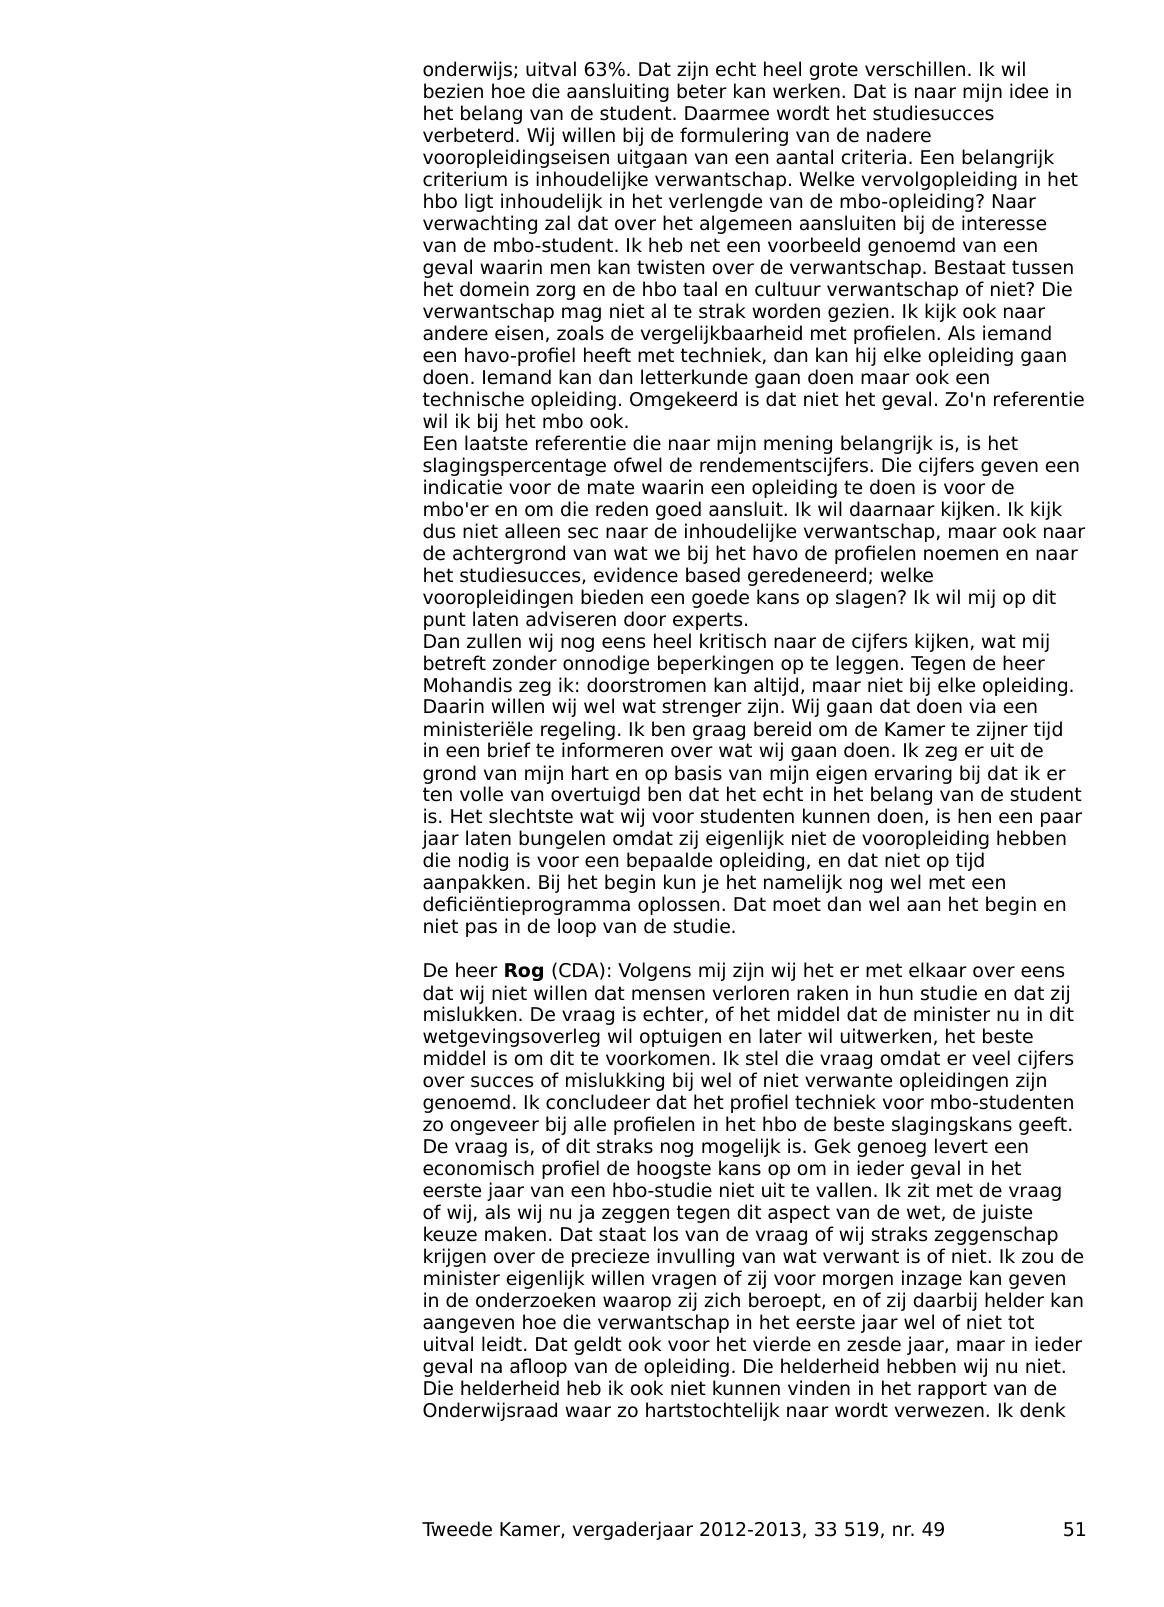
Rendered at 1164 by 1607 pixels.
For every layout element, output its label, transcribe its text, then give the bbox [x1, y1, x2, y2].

text De heer Rog (CDA): Volgens mij zijn wij het er met elkaar over eens dat wij niet willen dat mensen verloren raken in hun studie en dat zij mislukken. De vraag is echter, of het middel dat de minister nu in dit wetgevingsoverleg wil optuigen en later wil uitwerken, het beste middel is om dit te voorkomen. Ik stel die vraag omdat er veel cijfers over succes of mislukking bij wel of niet verwante opleidingen zijn genoemd. Ik concludeer dat het profiel techniek voor mbo-studenten zo ongeveer bij alle profielen in het hbo de beste slagingskans geeft. De vraag is, of dit straks nog mogelijk is. Gek genoeg levert een economisch profiel de hoogste kans op om in ieder geval in het eerste jaar van een hbo-studie niet uit te vallen. Ik zit met de vraag of wij, als wij nu ja zeggen tegen dit aspect van de wet, de juiste keuze maken. Dat staat los van de vraag of wij straks zeggenschap krijgen over de precieze invulling van wat verwant is of niet. Ik zou de minister eigenlijk willen vragen of zij voor morgen inzage kan geven in de onderzoeken waarop zij zich beroept, en of zij daarbij helder kan aangeven hoe die verwantschap in het eerste jaar wel of niet tot uitval leidt. Dat geldt ook voor het vierde en zesde jaar, maar in ieder geval na afloop van de opleiding. Die helderheid hebben wij nu niet. Die helderheid heb ik ook niet kunnen vinden in het rapport van de Onderwijsraad waar zo hartstochtelijk naar wordt verwezen. Ik denk [422, 960, 1087, 1422]
text onderwijs; uitval 63%. Dat zijn echt heel grote verschillen. Ik wil bezien hoe die aansluiting beter kan werken. Dat is naar mijn idee in het belang van de student. Daarmee wordt het studiesucces verbeterd. Wij willen bij de formulering van de nadere vooropleidingseisen uitgaan van een aantal criteria. Een belangrijk criterium is inhoudelijke verwantschap. Welke vervolgopleiding in het hbo ligt inhoudelijk in het verlengde van de mbo-opleiding? Naar verwachting zal dat over het algemeen aansluiten bij de interesse van de mbo-student. Ik heb net een voorbeeld genoemd van een geval waarin men kan twisten over de verwantschap. Bestaat tussen het domein zorg en de hbo taal en cultuur verwantschap of niet? Die verwantschap mag niet al te strak worden gezien. Ik kijk ook naar andere eisen, zoals de vergelijkbaarheid met profielen. Als iemand een havo-profiel heeft met techniek, dan kan hij elke opleiding gaan doen. Iemand kan dan letterkunde gaan doen maar ook een technische opleiding. Omgekeerd is dat niet het geval. Zo'n referentie wil ik bij het mbo ook. [422, 59, 1087, 433]
text Een laatste referentie die naar mijn mening belangrijk is, is het slagingspercentage ofwel de rendementscijfers. Die cijfers geven een indicatie voor de mate waarin een opleiding te doen is voor de mbo'er en om die reden goed aansluit. Ik wil daarnaar kijken. Ik kijk dus niet alleen sec naar de inhoudelijke verwantschap, maar ook naar de achtergrond van wat we bij het havo de profielen noemen en naar het studiesucces, evidence based geredeneerd; welke vooropleidingen bieden een goede kans op slagen? Ik wil mij op dit punt laten adviseren door experts. [422, 433, 1087, 631]
text Dan zullen wij nog eens heel kritisch naar de cijfers kijken, wat mij betreft zonder onnodige beperkingen op te leggen. Tegen de heer Mohandis zeg ik: doorstromen kan altijd, maar niet bij elke opleiding. Daarin willen wij wel wat strenger zijn. Wij gaan dat doen via een ministeriële regeling. Ik ben graag bereid om de Kamer te zijner tijd in een brief te informeren over wat wij gaan doen. Ik zeg er uit de grond van mijn hart en op basis van mijn eigen ervaring bij dat ik er ten volle van overtuigd ben dat het echt in het belang van de student is. Het slechtste wat wij voor studenten kunnen doen, is hen een paar jaar laten bungelen omdat zij eigenlijk niet de vooropleiding hebben die nodig is voor een bepaalde opleiding, en dat niet op tijd aanpakken. Bij het begin kun je het namelijk nog wel met een deficiëntieprogramma oplossen. Dat moet dan wel aan het begin en niet pas in de loop van de studie. [422, 631, 1087, 938]
